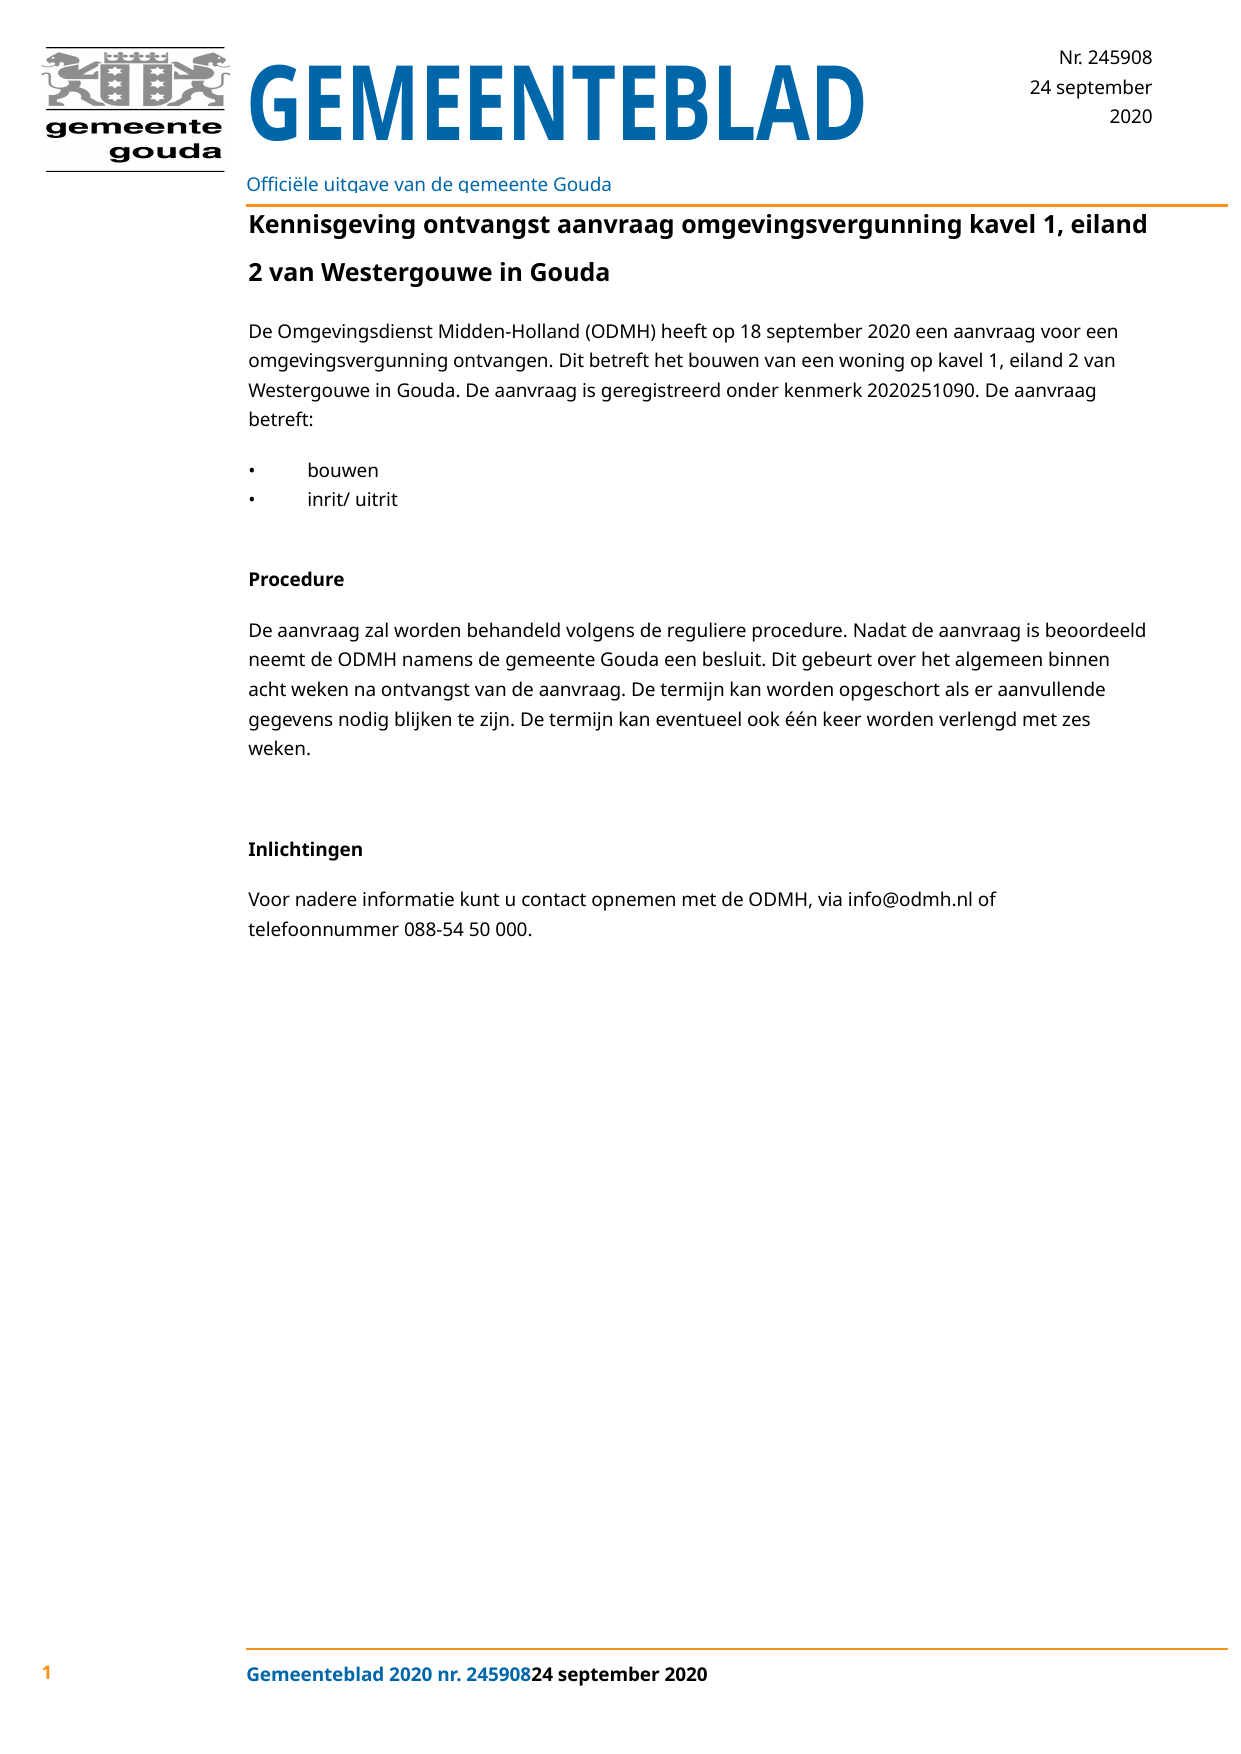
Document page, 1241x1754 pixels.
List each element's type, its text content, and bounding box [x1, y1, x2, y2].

text Inlichtingen [248, 836, 1152, 862]
text Kennisgeving ontvangst aanvraag omgevingsvergunning kavel 1, eiland 2 van Westergouwe in Gouda [248, 207, 1152, 288]
text De aanvraag zal worden behandeld volgens de reguliere procedure. Nadat de aanvraag is beoordeeld neemt de ODMH namens de gemeente Gouda een besluit. Dit gebeurt over het algemeen binnen acht weken na ontvangst van de aanvraag. De termijn kan worden opgeschort als er aanvullende gegevens nodig blijken te zijn. De termijn kan eventueel ook één keer worden verlengd met zes weken. [248, 617, 1152, 761]
list inrit/ uitrit [248, 487, 1152, 512]
picture [41, 47, 231, 172]
text Voor nadere informatie kunt u contact opnemen met de ODMH, via info@odmh.nl of telefoonnummer 088-54 50 000. [248, 887, 1152, 942]
text De Omgevingsdienst Midden-Holland (ODMH) heeft op 18 september 2020 een aanvraag voor een omgevingsvergunning ontvangen. Dit betreft het bouwen van een woning op kavel 1, eiland 2 van Westergouwe in Gouda. De aanvraag is geregistreerd onder kenmerk 2020251090. De aanvraag betreft: [248, 318, 1152, 432]
list bouwen [248, 457, 1152, 483]
text Procedure [248, 567, 1152, 592]
